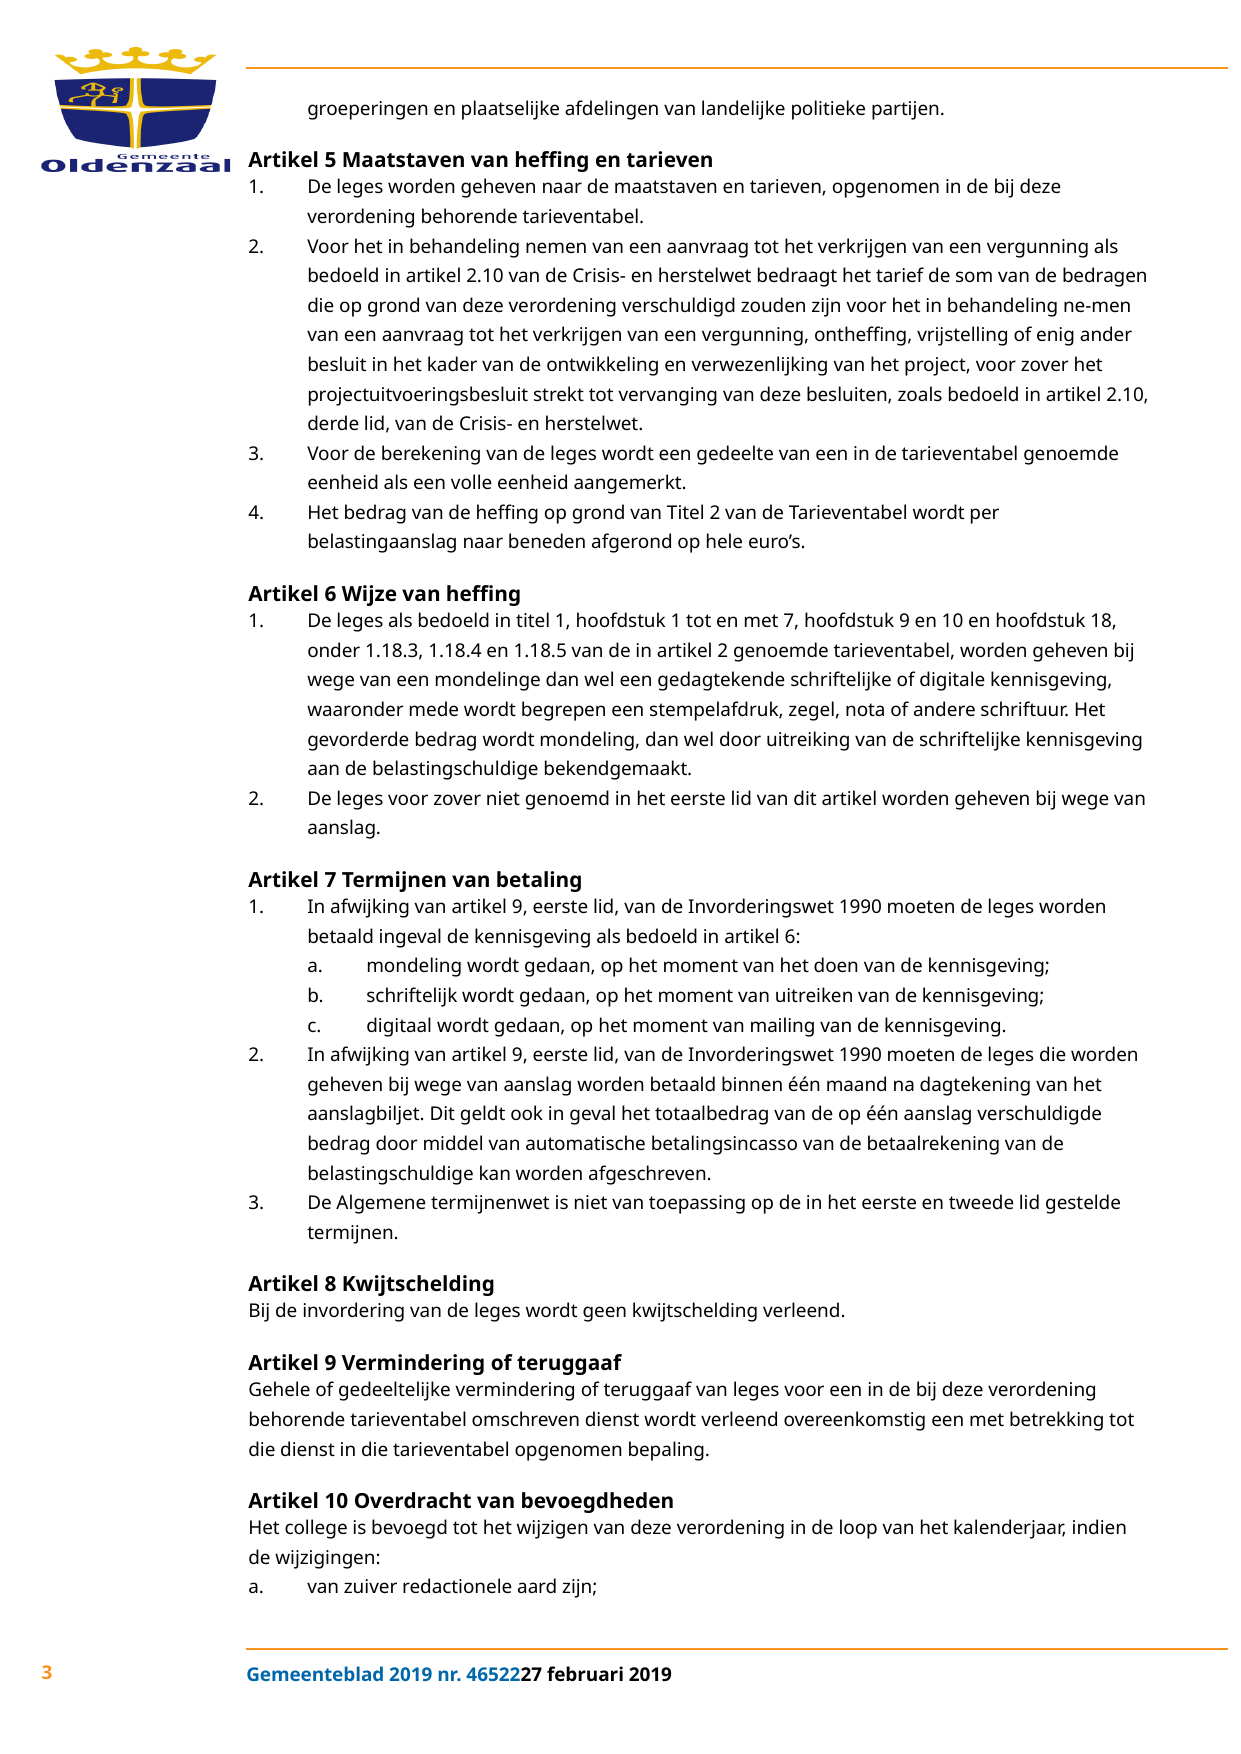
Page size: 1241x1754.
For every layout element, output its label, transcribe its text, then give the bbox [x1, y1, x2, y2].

list groeperingen en plaatselijke afdelingen van landelijke politieke partijen. [248, 95, 1152, 121]
list De leges voor zover niet genoemd in het eerste lid van dit artikel worden geheven bij wege van aanslag. [248, 785, 1152, 840]
text Artikel 5 Maatstaven van heffing en tarieven [248, 145, 1152, 174]
list digitaal wordt gedaan, op het moment van mailing van de kennisgeving. [307, 1012, 1152, 1037]
text Gehele of gedeeltelijke vermindering of teruggaaf van leges voor een in de bij deze verordening behorende tarieventabel omschreven dienst wordt verleend overeenkomstig een met betrekking tot die dienst in die tarieventabel opgenomen bepaling. [248, 1377, 1152, 1461]
list schriftelijk wordt gedaan, op het moment van uitreiken van de kennisgeving; [307, 982, 1152, 1008]
list van zuiver redactionele aard zijn; [248, 1574, 1152, 1599]
list De leges worden geheven naar de maatstaven en tarieven, opgenomen in de bij deze verordening behorende tarieventabel. [248, 174, 1152, 229]
list Voor het in behandeling nemen van een aanvraag tot het verkrijgen van een vergunning als bedoeld in artikel 2.10 van de Crisis- en herstelwet bedraagt het tarief de som van de bedragen die op grond van deze verordening verschuldigd zouden zijn voor het in behandeling ne-men van een aanvraag tot het verkrijgen van een vergunning, ontheffing, vrijstelling of enig ander besluit in het kader van de ontwikkeling en verwezenlijking van het project, voor zover het projectuitvoeringsbesluit strekt tot vervanging van deze besluiten, zoals bedoeld in artikel 2.10, derde lid, van de Crisis- en herstelwet. [248, 233, 1152, 436]
text Het college is bevoegd tot het wijzigen van deze verordening in de loop van het kalenderjaar, indien de wijzigingen: [248, 1514, 1152, 1570]
text Artikel 6 Wijze van heffing [248, 579, 1152, 607]
text Artikel 9 Vermindering of teruggaaf [248, 1348, 1152, 1377]
picture [41, 47, 231, 172]
list In afwijking van artikel 9, eerste lid, van de Invorderingswet 1990 moeten de leges die worden geheven bij wege van aanslag worden betaald binnen één maand na dagtekening van het aanslagbiljet. Dit geldt ook in geval het totaalbedrag van de op één aanslag verschuldigde bedrag door middel van automatische betalingsincasso van de betaalrekening van de belastingschuldige kan worden afgeschreven. [248, 1041, 1152, 1185]
text Bij de invordering van de leges wordt geen kwijtschelding verleend. [248, 1298, 1152, 1323]
text Artikel 7 Termijnen van betaling [248, 865, 1152, 893]
list Voor de berekening van de leges wordt een gedeelte van een in de tarieventabel genoemde eenheid als een volle eenheid aangemerkt. [248, 440, 1152, 495]
list De Algemene termijnenwet is niet van toepassing op de in het eerste en tweede lid gestelde termijnen. [248, 1189, 1152, 1244]
text Artikel 10 Overdracht van bevoegdheden [248, 1486, 1152, 1514]
list In afwijking van artikel 9, eerste lid, van de Invorderingswet 1990 moeten de leges worden betaald ingeval de kennisgeving als bedoeld in artikel 6: [248, 893, 1152, 949]
list mondeling wordt gedaan, op het moment van het doen van de kennisgeving; [307, 953, 1152, 978]
text Artikel 8 Kwijtschelding [248, 1269, 1152, 1298]
list Het bedrag van de heffing op grond van Titel 2 van de Tarieventabel wordt per belastingaanslag naar beneden afgerond op hele euro’s. [248, 499, 1152, 554]
list De leges als bedoeld in titel 1, hoofdstuk 1 tot en met 7, hoofdstuk 9 en 10 en hoofdstuk 18, onder 1.18.3, 1.18.4 en 1.18.5 van de in artikel 2 genoemde tarieventabel, worden geheven bij wege van een mondelinge dan wel een gedagtekende schriftelijke of digitale kennisgeving, waaronder mede wordt begrepen een stempelafdruk, zegel, nota of andere schriftuur. Het gevorderde bedrag wordt mondeling, dan wel door uitreiking van de schriftelijke kennisgeving aan de belastingschuldige bekendgemaakt. [248, 607, 1152, 781]
